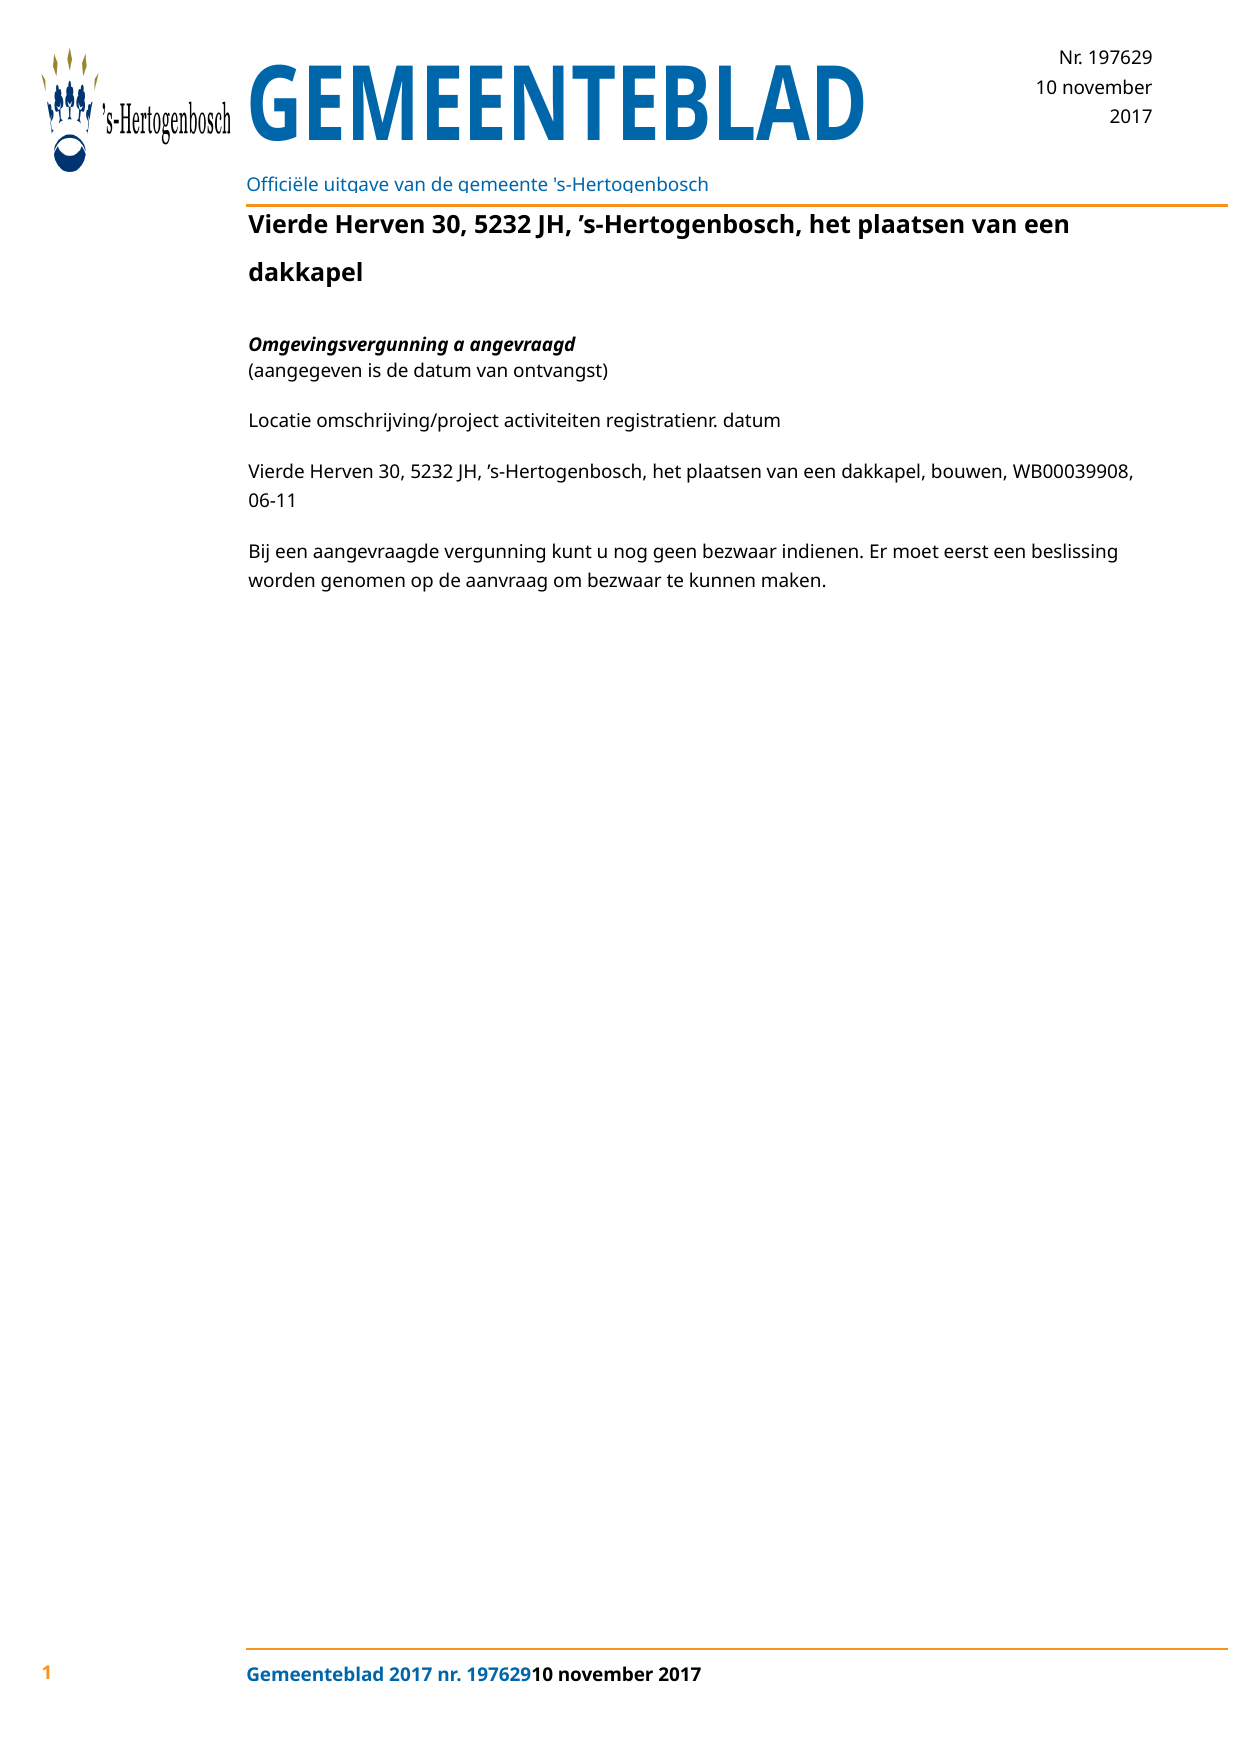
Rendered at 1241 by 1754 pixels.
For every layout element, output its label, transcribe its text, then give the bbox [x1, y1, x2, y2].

text Bij een aangevraagde vergunning kunt u nog geen bezwaar indienen. Er moet eerst een beslissing worden genomen op de aanvraag om bezwaar te kunnen maken. [248, 538, 1152, 593]
text Vierde Herven 30, 5232 JH, ’s-Hertogenbosch, het plaatsen van een dakkapel [248, 207, 1152, 288]
text Locatie omschrijving/project activiteiten registratienr. datum [248, 408, 1152, 433]
text Vierde Herven 30, 5232 JH, ’s-Hertogenbosch, het plaatsen van een dakkapel, bouwen, WB00039908, 06-11 [248, 458, 1152, 513]
text (aangegeven is de datum van ontvangst) [248, 357, 1152, 383]
text Omgevingsvergunning a angevraagd [248, 331, 1152, 357]
picture [41, 47, 231, 172]
